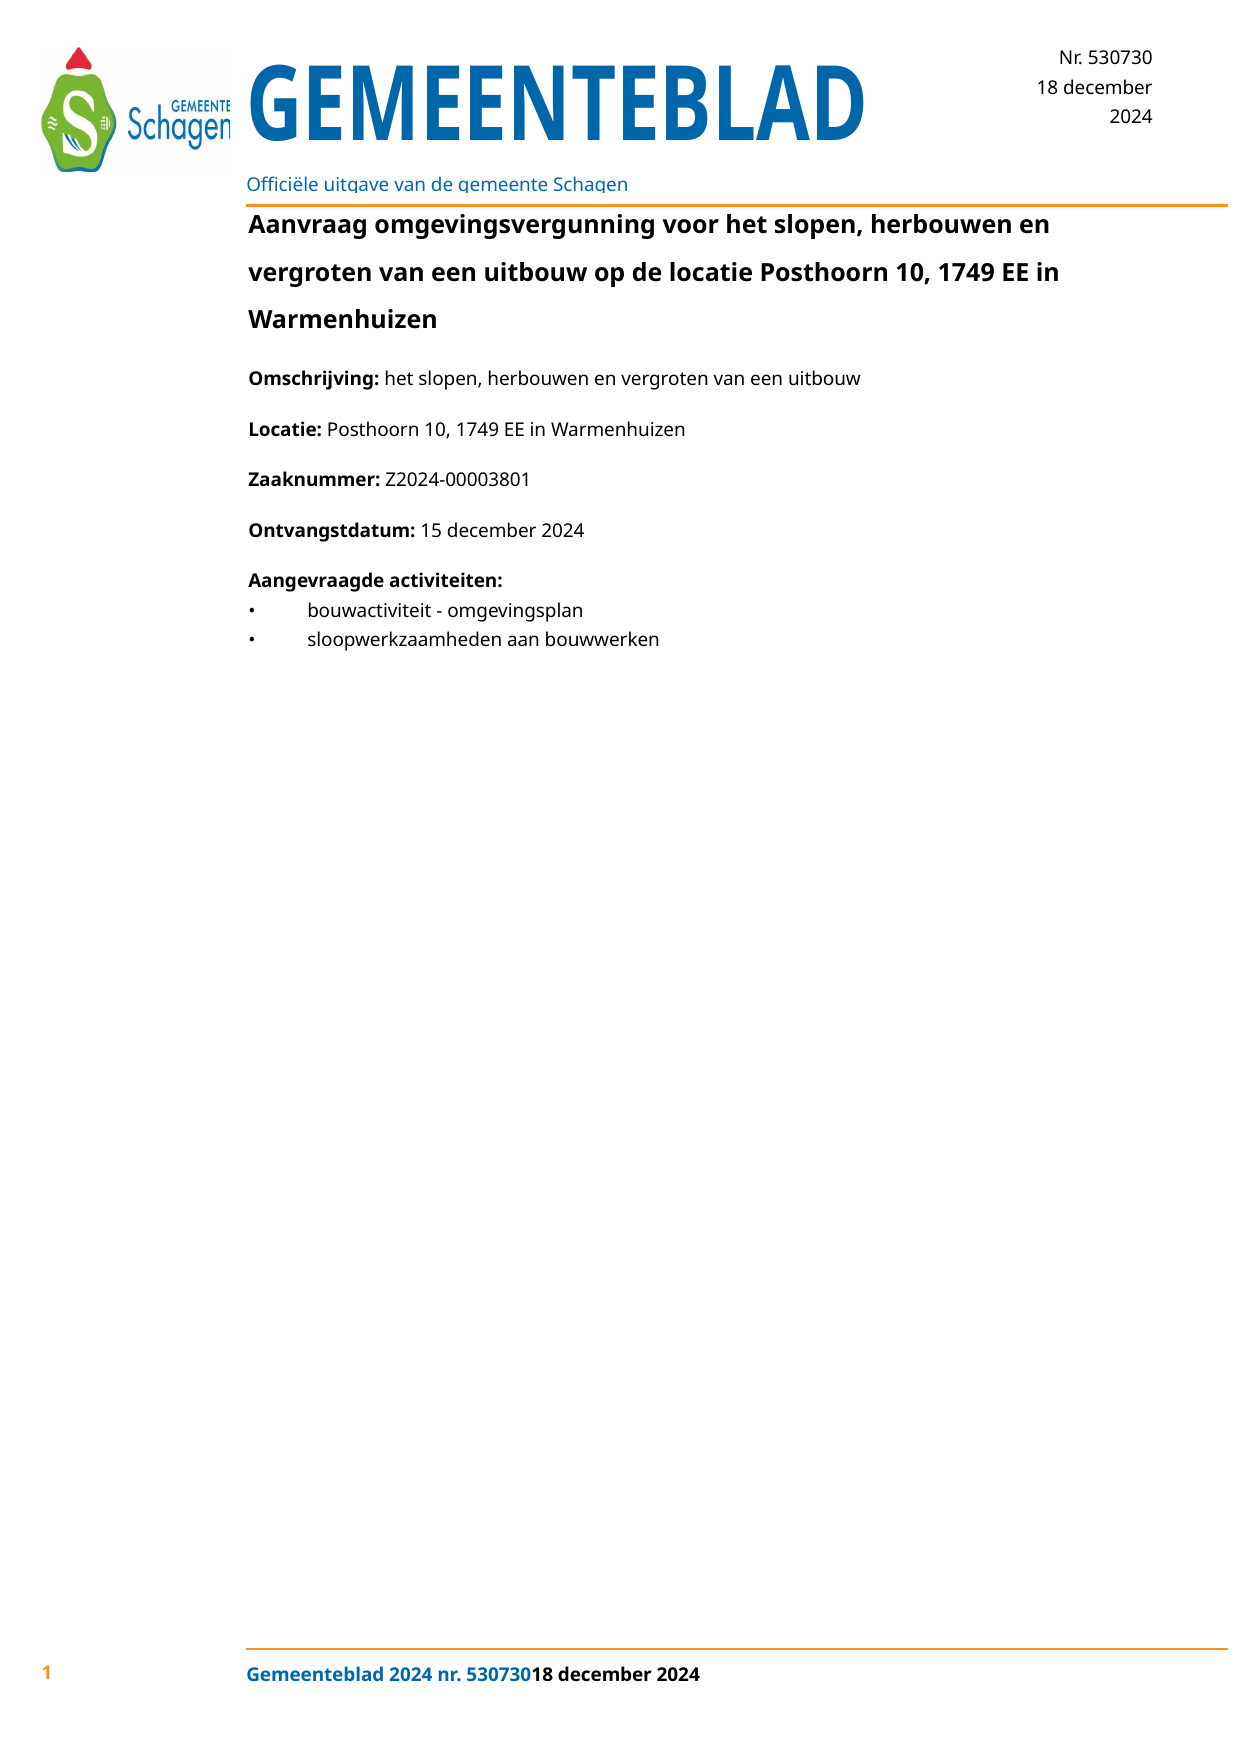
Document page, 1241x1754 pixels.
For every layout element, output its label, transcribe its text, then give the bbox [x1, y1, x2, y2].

text Aanvraag omgevingsvergunning voor het slopen, herbouwen en vergroten van een uitbouw op de locatie Posthoorn 10, 1749 EE in Warmenhuizen [248, 207, 1152, 336]
text Locatie: Posthoorn 10, 1749 EE in Warmenhuizen [248, 416, 1152, 442]
text Zaaknummer: Z2024-00003801 [248, 466, 1152, 492]
text Omschrijving: het slopen, herbouwen en vergroten van een uitbouw [248, 366, 1152, 391]
list sloopwerkzaamheden aan bouwwerken [248, 626, 1152, 652]
text Ontvangstdatum: 15 december 2024 [248, 517, 1152, 542]
text Aangevraagde activiteiten: [248, 567, 1152, 593]
picture [41, 47, 231, 172]
list bouwactiviteit - omgevingsplan [248, 597, 1152, 622]
